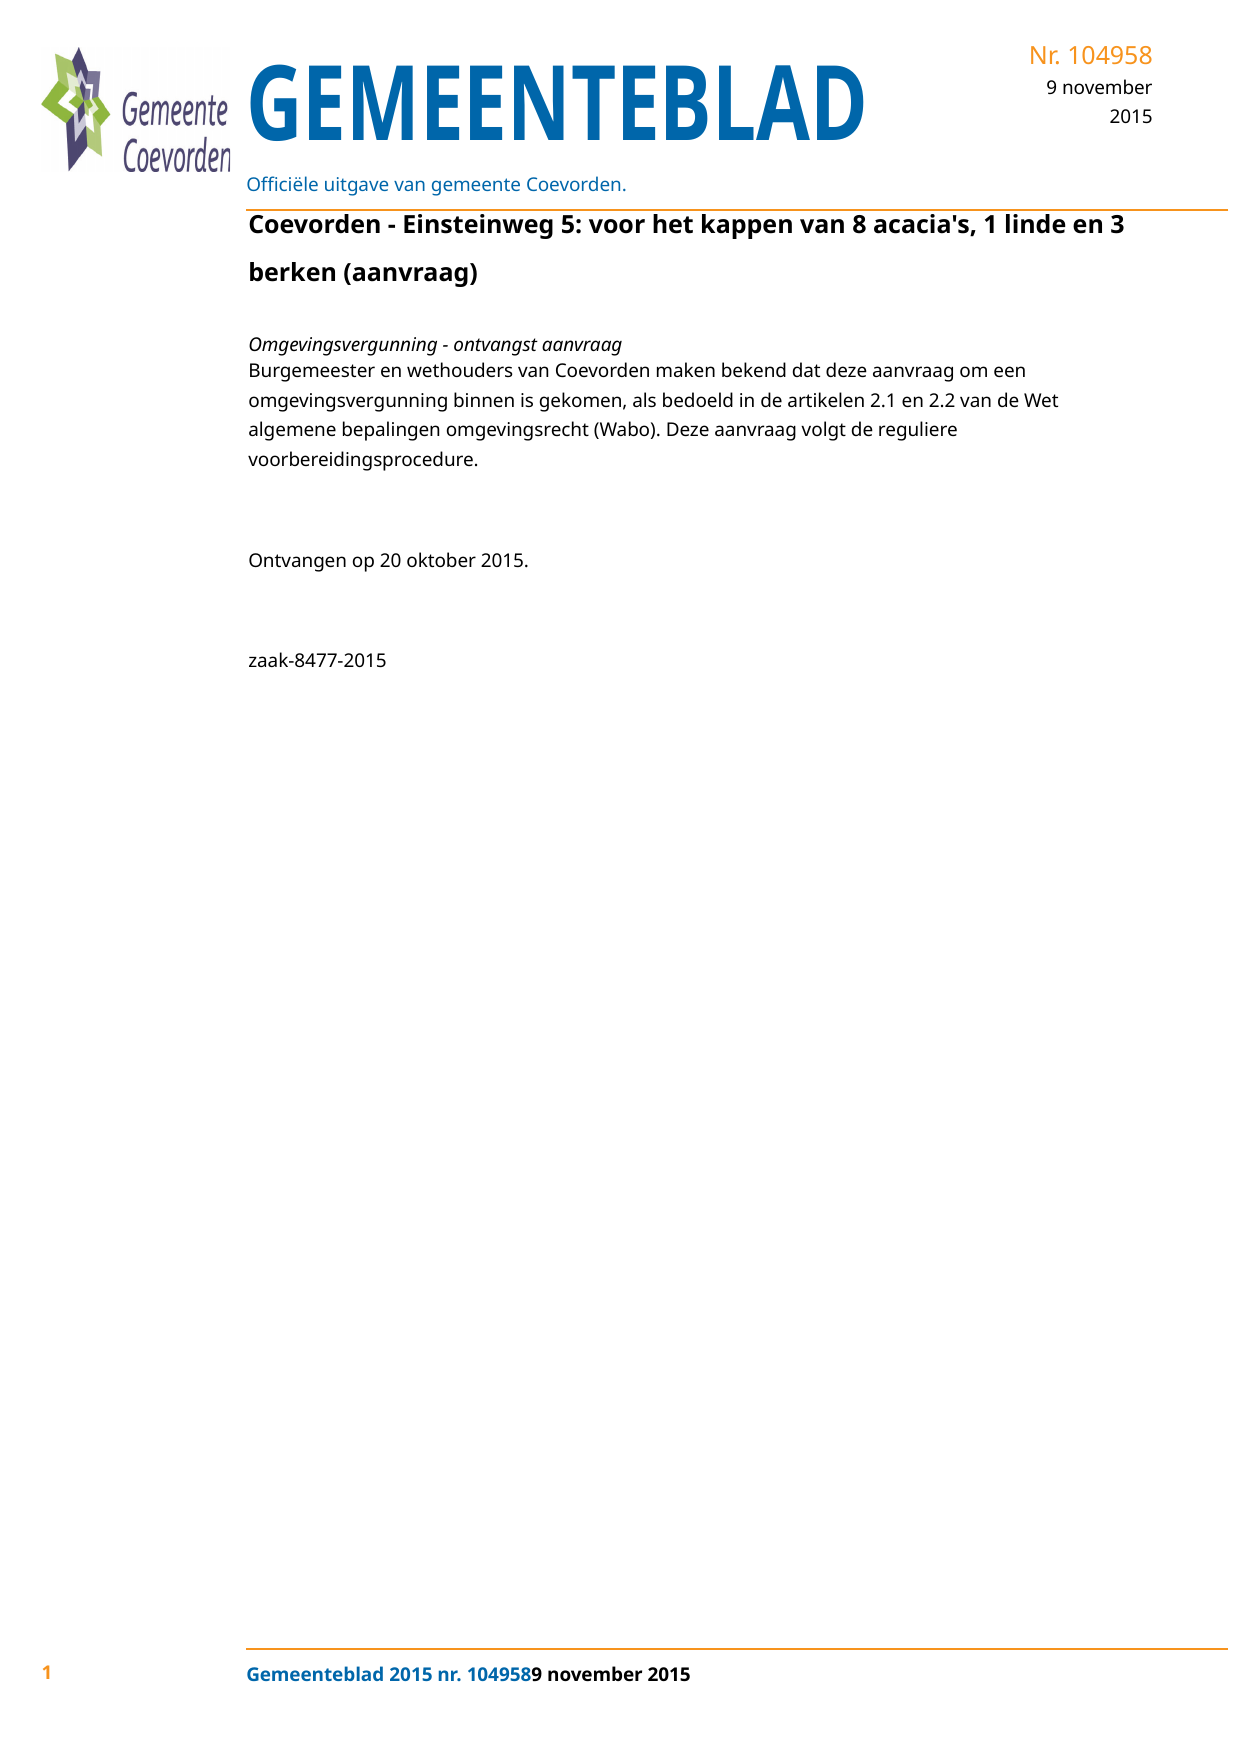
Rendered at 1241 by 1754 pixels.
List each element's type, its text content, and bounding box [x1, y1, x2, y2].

text Burgemeester en wethouders van Coevorden maken bekend dat deze aanvraag om een omgevingsvergunning binnen is gekomen, als bedoeld in de artikelen 2.1 en 2.2 van de Wet algemene bepalingen omgevingsrecht (Wabo). Deze aanvraag volgt de reguliere voorbereidingsprocedure. [248, 357, 1152, 472]
picture [41, 47, 231, 172]
text Ontvangen op 20 oktober 2015. [248, 547, 1152, 572]
text zaak-8477-2015 [248, 648, 1152, 673]
text Omgevingsvergunning - ontvangst aanvraag [248, 331, 1152, 357]
text Coevorden - Einsteinweg 5: voor het kappen van 8 acacia's, 1 linde en 3 berken (aanvraag) [248, 211, 1152, 288]
